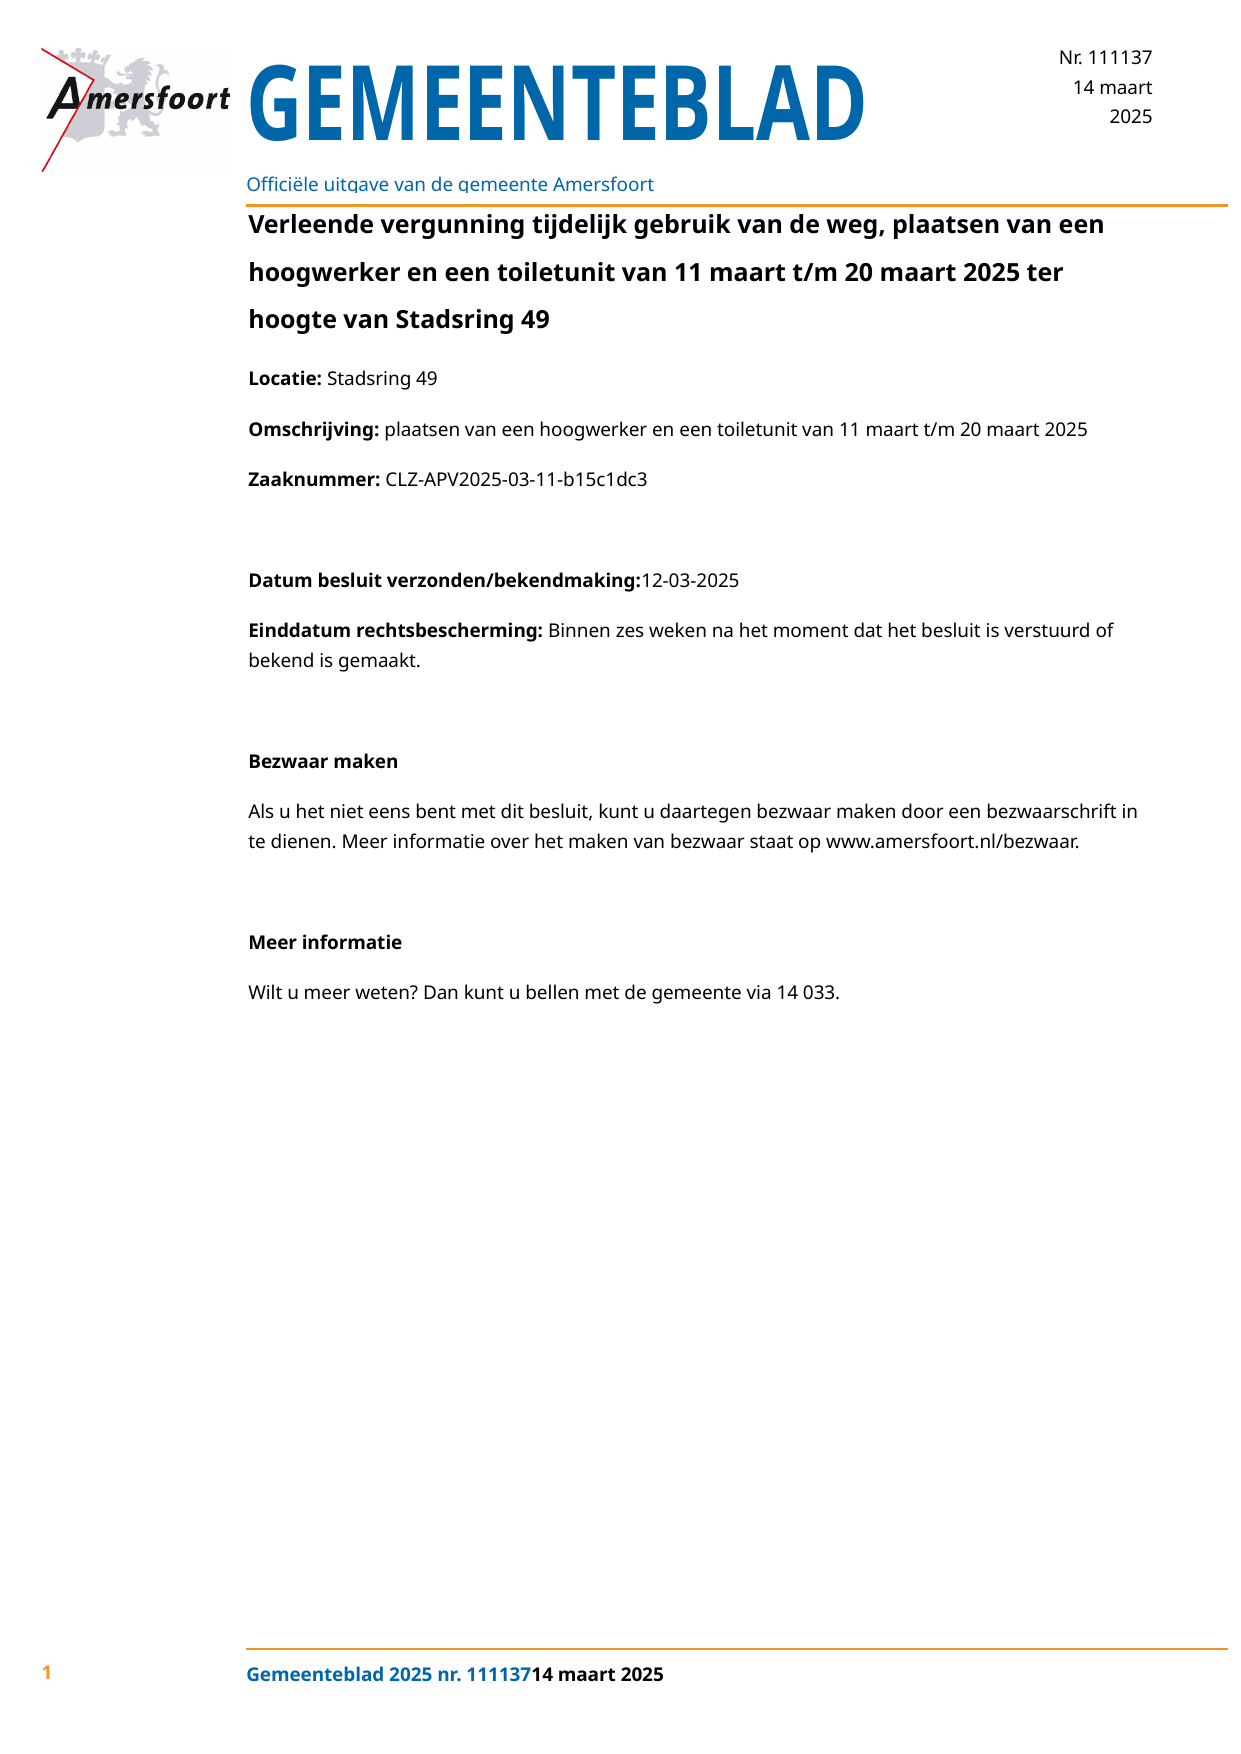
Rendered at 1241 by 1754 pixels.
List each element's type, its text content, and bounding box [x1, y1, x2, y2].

text Omschrijving: plaatsen van een hoogwerker en een toiletunit van 11 maart t/m 20 maart 2025 [248, 416, 1152, 442]
picture [41, 47, 231, 172]
text Zaaknummer: CLZ-APV2025-03-11-b15c1dc3 [248, 466, 1152, 492]
text Locatie: Stadsring 49 [248, 366, 1152, 391]
text Bezwaar maken [248, 748, 1152, 774]
text Datum besluit verzonden/bekendmaking:12-03-2025 [248, 567, 1152, 593]
text Wilt u meer weten? Dan kunt u bellen met de gemeente via 14 033. [248, 979, 1152, 1005]
text Einddatum rechtsbescherming: Binnen zes weken na het moment dat het besluit is verstuurd of bekend is gemaakt. [248, 618, 1152, 673]
text Meer informatie [248, 929, 1152, 954]
text Als u het niet eens bent met dit besluit, kunt u daartegen bezwaar maken door een bezwaarschrift in te dienen. Meer informatie over het maken van bezwaar staat op www.amersfoort.nl/bezwaar. [248, 798, 1152, 854]
text Verleende vergunning tijdelijk gebruik van de weg, plaatsen van een hoogwerker en een toiletunit van 11 maart t/m 20 maart 2025 ter hoogte van Stadsring 49 [248, 207, 1152, 336]
